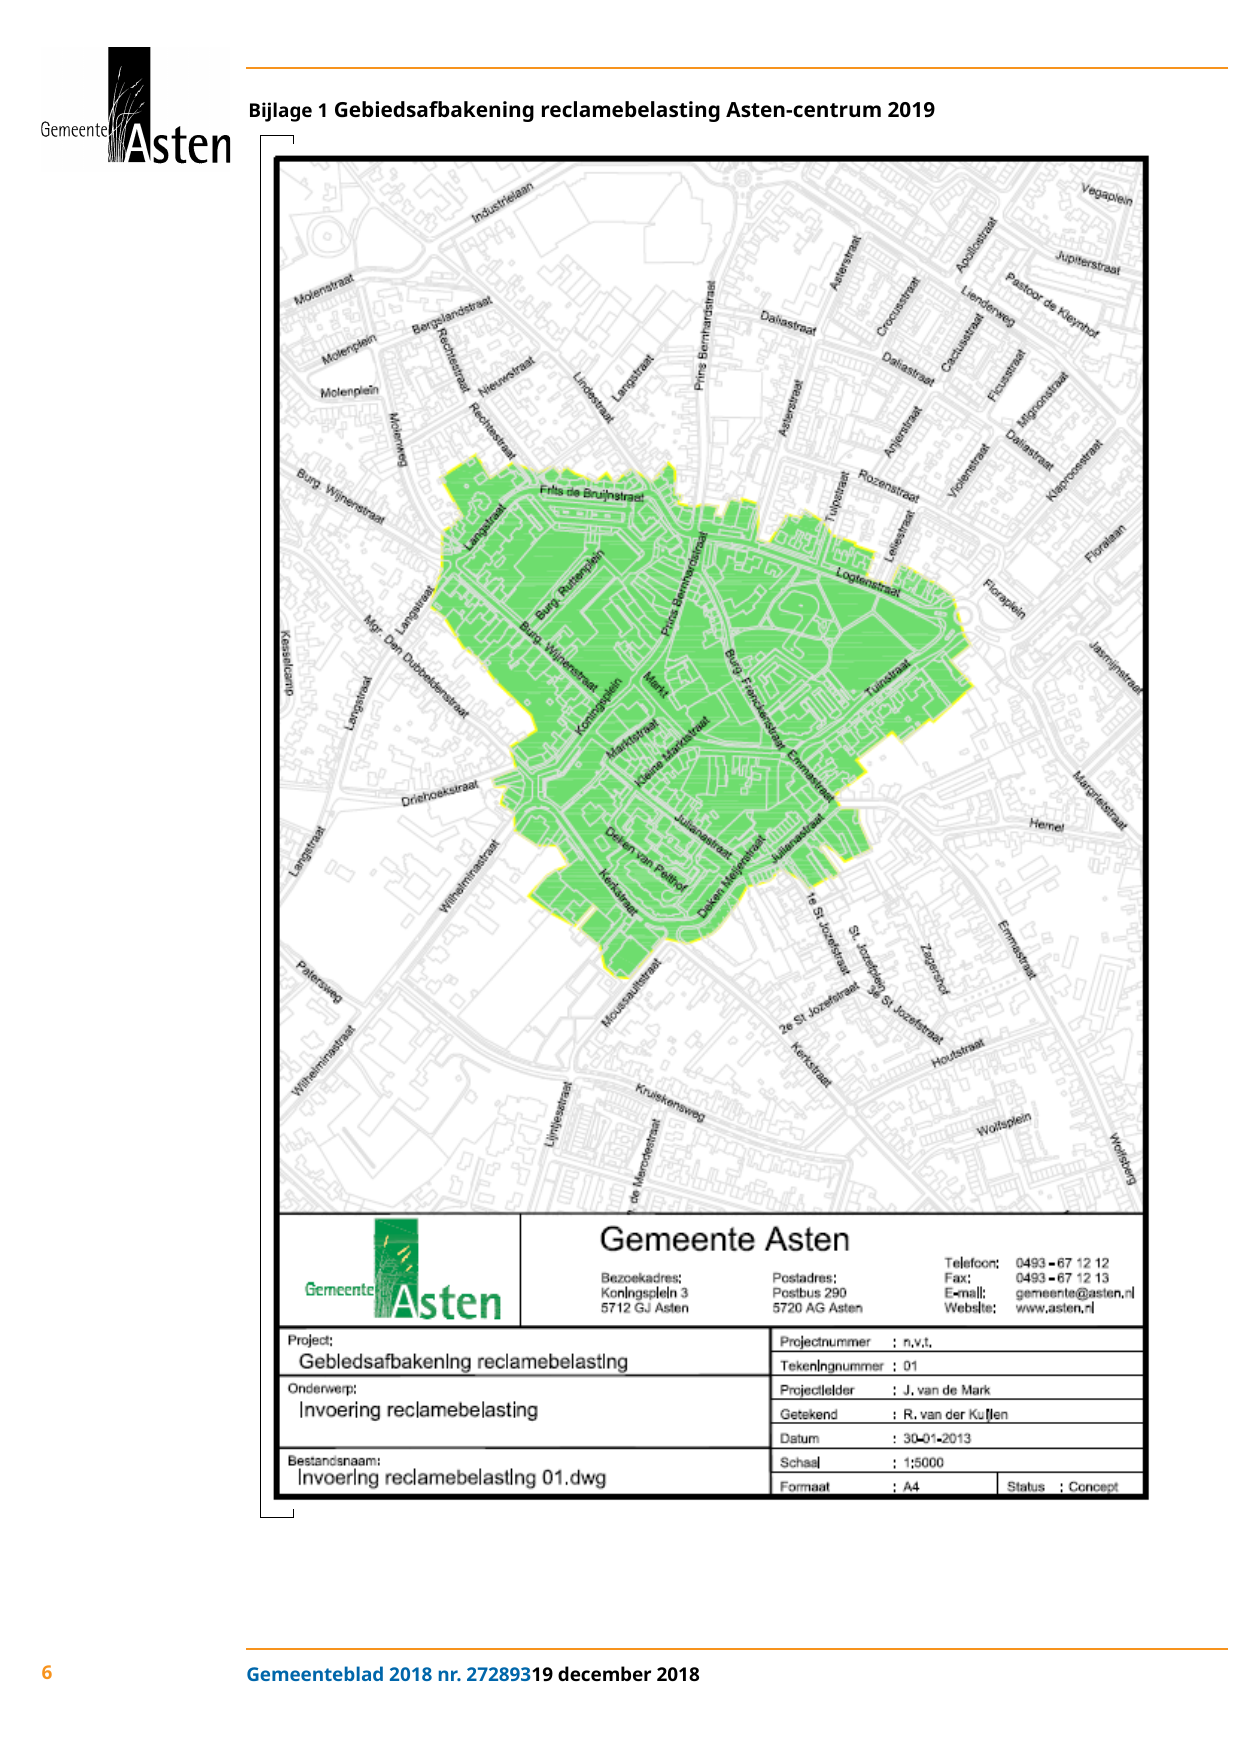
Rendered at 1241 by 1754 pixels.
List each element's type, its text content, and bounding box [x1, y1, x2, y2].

picture [268, 144, 1155, 1509]
text Bijlage 1 Gebiedsafbakening reclamebelasting Asten-centrum 2019 [248, 95, 1152, 123]
picture [41, 47, 231, 172]
